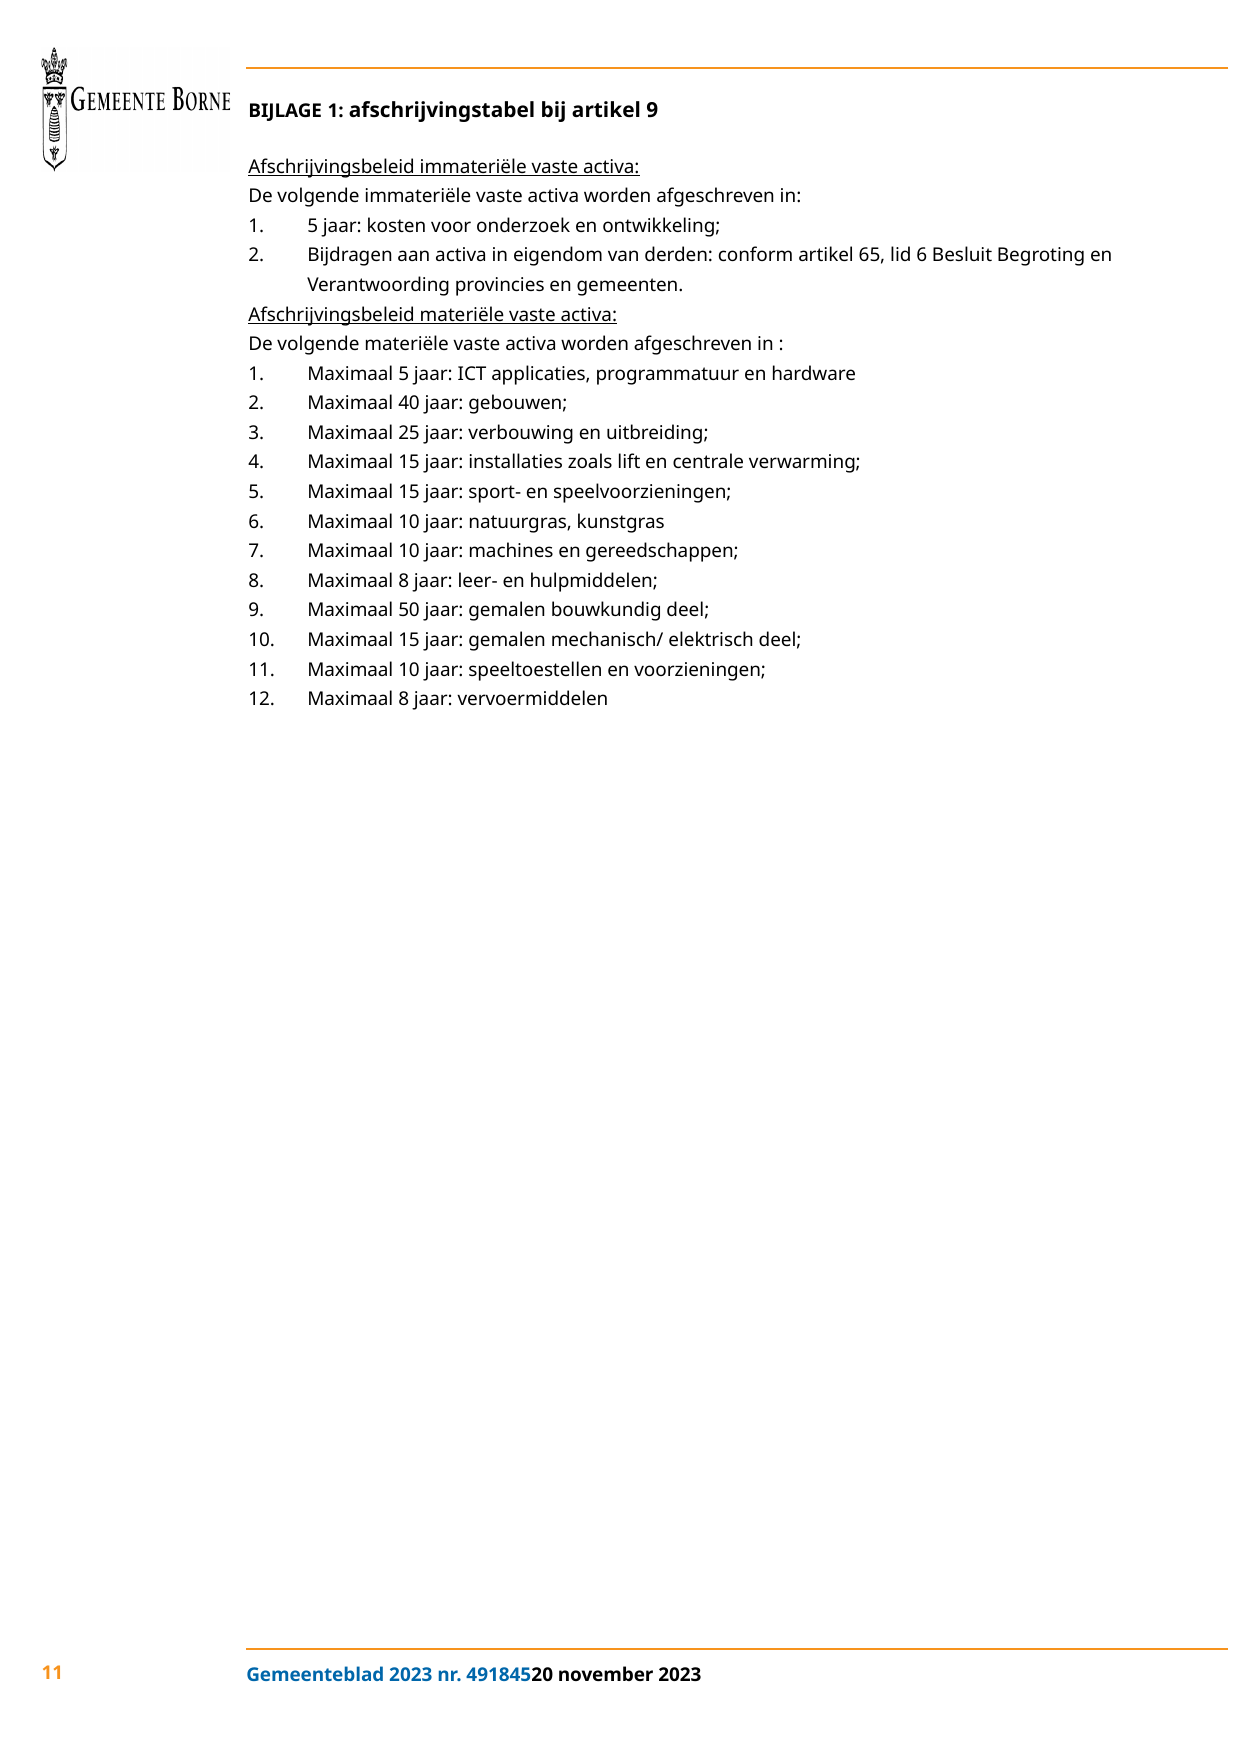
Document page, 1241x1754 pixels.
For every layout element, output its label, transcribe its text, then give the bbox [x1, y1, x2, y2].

list 5 jaar: kosten voor onderzoek en ontwikkeling; [248, 212, 1152, 238]
list Maximaal 50 jaar: gemalen bouwkundig deel; [248, 597, 1152, 622]
list Maximaal 5 jaar: ICT applicaties, programmatuur en hardware [248, 360, 1152, 386]
list Maximaal 25 jaar: verbouwing en uitbreiding; [248, 419, 1152, 445]
text Afschrijvingsbeleid materiële vaste activa: [248, 301, 1152, 327]
list Maximaal 8 jaar: leer- en hulpmiddelen; [248, 567, 1152, 593]
list Maximaal 8 jaar: vervoermiddelen [248, 685, 1152, 711]
list Maximaal 15 jaar: gemalen mechanisch/ elektrisch deel; [248, 626, 1152, 652]
picture [41, 47, 231, 172]
list Maximaal 10 jaar: machines en gereedschappen; [248, 537, 1152, 563]
list Maximaal 15 jaar: installaties zoals lift en centrale verwarming; [248, 449, 1152, 474]
list Bijdragen aan activa in eigendom van derden: conform artikel 65, lid 6 Besluit Begroting en Verantwoording provincies en gemeenten. [248, 242, 1152, 297]
text Afschrijvingsbeleid immateriële vaste activa: [248, 153, 1152, 179]
list Maximaal 10 jaar: speeltoestellen en voorzieningen; [248, 656, 1152, 682]
text De volgende materiële vaste activa worden afgeschreven in : [248, 330, 1152, 356]
list Maximaal 40 jaar: gebouwen; [248, 389, 1152, 415]
text De volgende immateriële vaste activa worden afgeschreven in: [248, 182, 1152, 208]
list Maximaal 10 jaar: natuurgras, kunstgras [248, 508, 1152, 534]
list Maximaal 15 jaar: sport- en speelvoorzieningen; [248, 478, 1152, 504]
text BIJLAGE 1: afschrijvingstabel bij artikel 9 [248, 95, 1152, 123]
